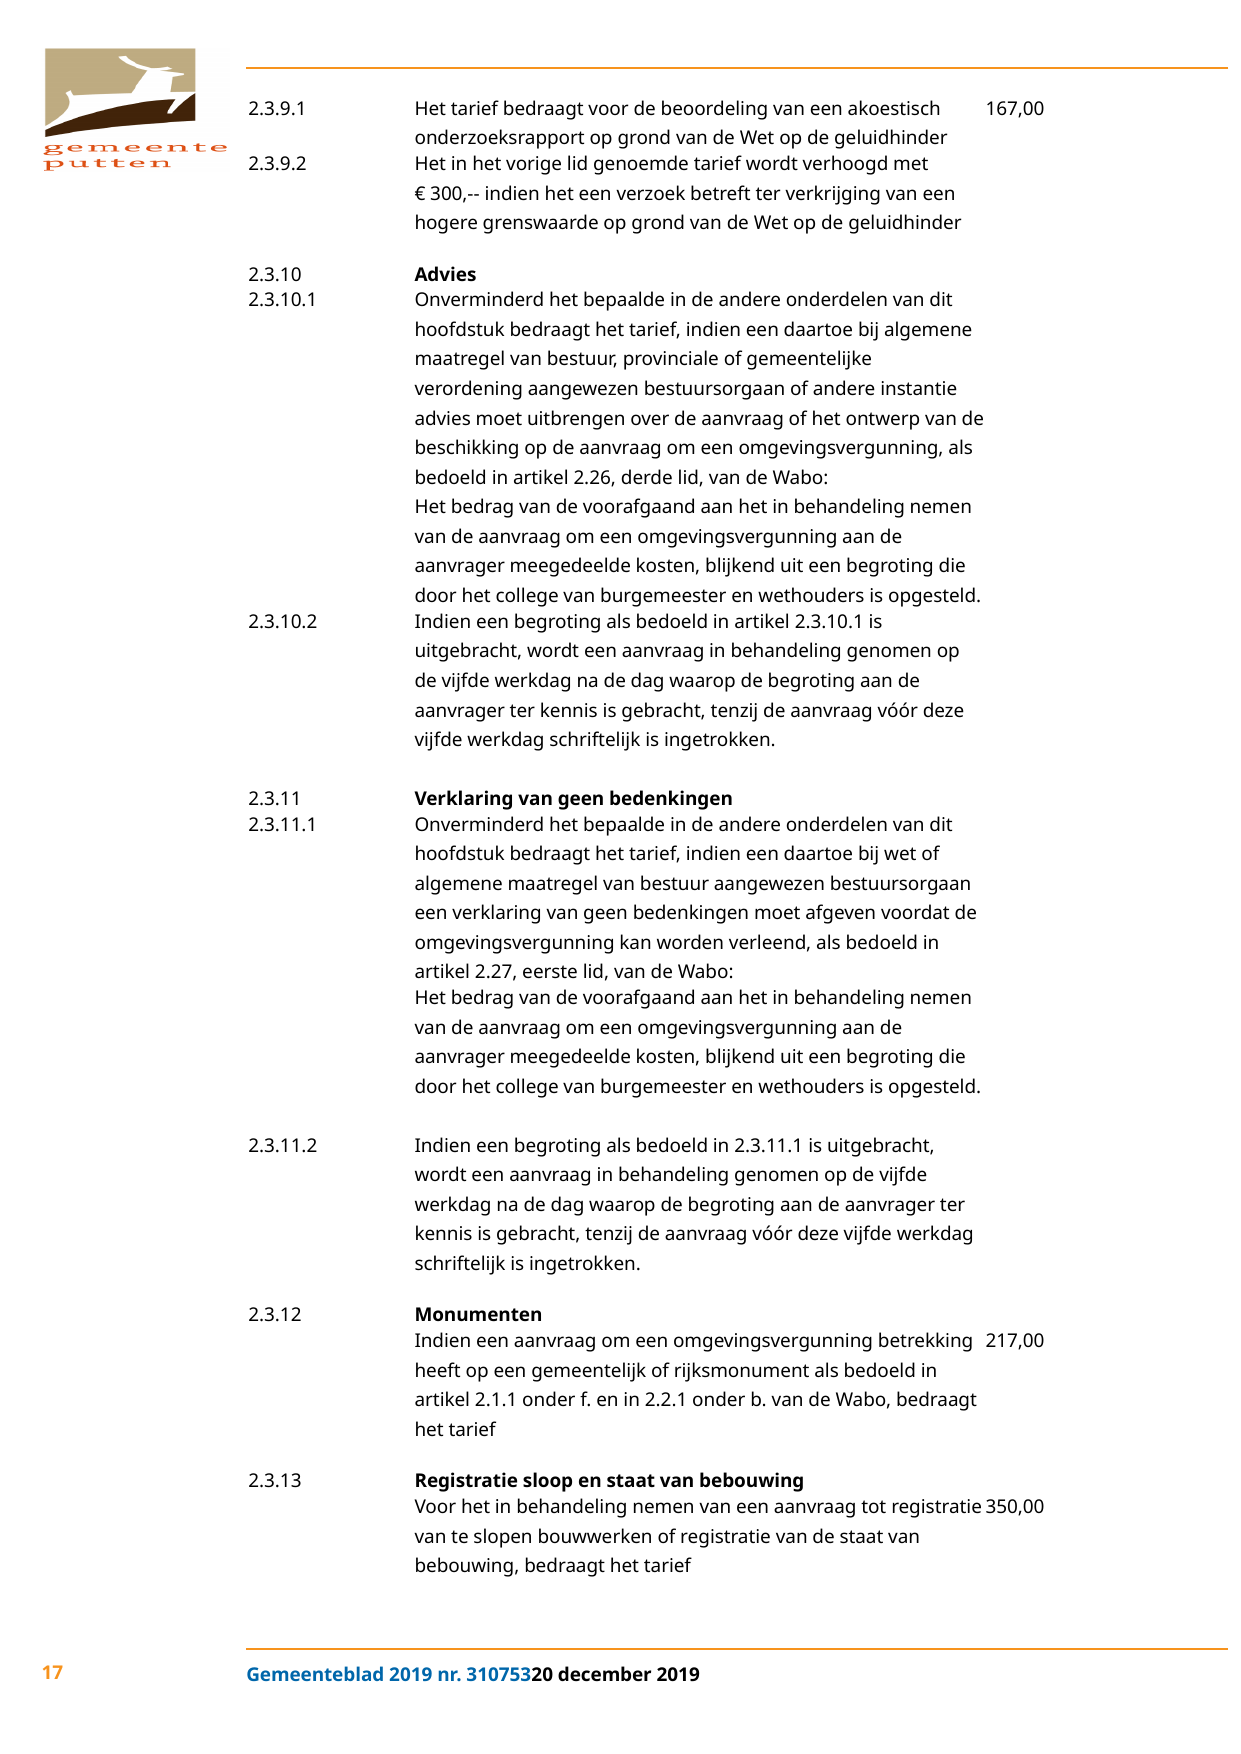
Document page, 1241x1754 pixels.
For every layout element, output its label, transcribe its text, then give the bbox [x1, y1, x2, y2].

table_cell Het tarief bedraagt voor de beoordeling van een akoestisch onderzoeksrapport op grond van de Wet op de geluidhinder [414, 95, 985, 150]
table_cell [248, 1442, 414, 1467]
table_cell [985, 608, 1152, 752]
table_cell Het bedrag van de voorafgaand aan het in behandeling nemen van de aanvraag om een omgevingsvergunning aan de aanvrager meegedeelde kosten, blijkend uit een begroting die door het college van burgemeester en wethouders is opgesteld. [414, 984, 985, 1099]
table_cell [985, 984, 1152, 1099]
table_cell [248, 235, 414, 261]
table_header [985, 1132, 1152, 1276]
table_cell Het in het vorige lid genoemde tarief wordt verhoogd met € 300,-- indien het een verzoek betreft ter verkrijging van een hogere grenswaarde op grond van de Wet op de geluidhinder [414, 150, 985, 235]
table_header Verklaring van geen bedenkingen [414, 785, 985, 811]
table_cell [985, 811, 1152, 984]
table_cell [248, 1276, 414, 1302]
table_cell [985, 1442, 1152, 1467]
table_cell 167,00 [985, 95, 1152, 150]
table_cell Indien een aanvraag om een omgevingsvergunning betrekking heeft op een gemeentelijk of rijksmonument als bedoeld in artikel 2.1.1 onder f. en in 2.2.1 onder b. van de Wabo, bedraagt het tarief [414, 1327, 985, 1442]
table_cell [985, 1302, 1152, 1327]
table_header Indien een begroting als bedoeld in 2.3.11.1 is uitgebracht, wordt een aanvraag in behandeling genomen op de vijfde werkdag na de dag waarop de begroting aan de aanvrager ter kennis is gebracht, tenzij de aanvraag vóór deze vijfde werkdag schriftelijk is ingetrokken. [414, 1132, 985, 1276]
table_cell Advies [414, 261, 985, 286]
table_cell 350,00 [985, 1493, 1152, 1578]
picture [41, 47, 231, 172]
table_cell 217,00 [985, 1327, 1152, 1442]
table_cell [985, 286, 1152, 608]
table_cell [985, 261, 1152, 286]
table_cell [414, 235, 985, 261]
table_cell Indien een begroting als bedoeld in artikel 2.3.10.1 is uitgebracht, wordt een aanvraag in behandeling genomen op de vijfde werkdag na de dag waarop de begroting aan de aanvrager ter kennis is gebracht, tenzij de aanvraag vóór deze vijfde werkdag schriftelijk is ingetrokken. [414, 608, 985, 752]
table_cell [985, 150, 1152, 235]
table_header [985, 785, 1152, 811]
table_cell [985, 1276, 1152, 1302]
table_cell 2.3.10.2 [248, 608, 414, 752]
table_header 2.3.11.2 [248, 1132, 414, 1276]
table_cell 2.3.11.1 [248, 811, 414, 984]
table_cell 2.3.9.2 [248, 150, 414, 235]
table_cell 2.3.10.1 [248, 286, 414, 608]
table_cell Registratie sloop en staat van bebouwing [414, 1468, 985, 1493]
table_cell Voor het in behandeling nemen van een aanvraag tot registratie van te slopen bouwwerken of registratie van de staat van bebouwing, bedraagt het tarief [414, 1493, 985, 1578]
table_cell 2.3.9.1 [248, 95, 414, 150]
table_cell Onverminderd het bepaalde in de andere onderdelen van dit hoofdstuk bedraagt het tarief, indien een daartoe bij algemene maatregel van bestuur, provinciale of gemeentelijke verordening aangewezen bestuursorgaan of andere instantie advies moet uitbrengen over de aanvraag of het ontwerp van de beschikking op de aanvraag om een omgevingsvergunning, als bedoeld in artikel 2.26, derde lid, van de Wabo: Het bedrag van de voorafgaand aan het in behandeling nemen van de aanvraag om een omgevingsvergunning aan de aanvrager meegedeelde kosten, blijkend uit een begroting die door het college van burgemeester en wethouders is opgesteld. [414, 286, 985, 608]
table_cell 2.3.13 [248, 1468, 414, 1493]
table_cell [248, 1327, 414, 1442]
table_cell 2.3.12 [248, 1302, 414, 1327]
table_cell [414, 1442, 985, 1467]
table_header 2.3.11 [248, 785, 414, 811]
table_cell Monumenten [414, 1302, 985, 1327]
table_cell 2.3.10 [248, 261, 414, 286]
table_cell [985, 235, 1152, 261]
table_cell [985, 1468, 1152, 1493]
table_cell Onverminderd het bepaalde in de andere onderdelen van dit hoofdstuk bedraagt het tarief, indien een daartoe bij wet of algemene maatregel van bestuur aangewezen bestuursorgaan een verklaring van geen bedenkingen moet afgeven voordat de omgevingsvergunning kan worden verleend, als bedoeld in artikel 2.27, eerste lid, van de Wabo: [414, 811, 985, 984]
table_cell [248, 1493, 414, 1578]
table_cell [414, 1276, 985, 1302]
table_cell [248, 984, 414, 1099]
